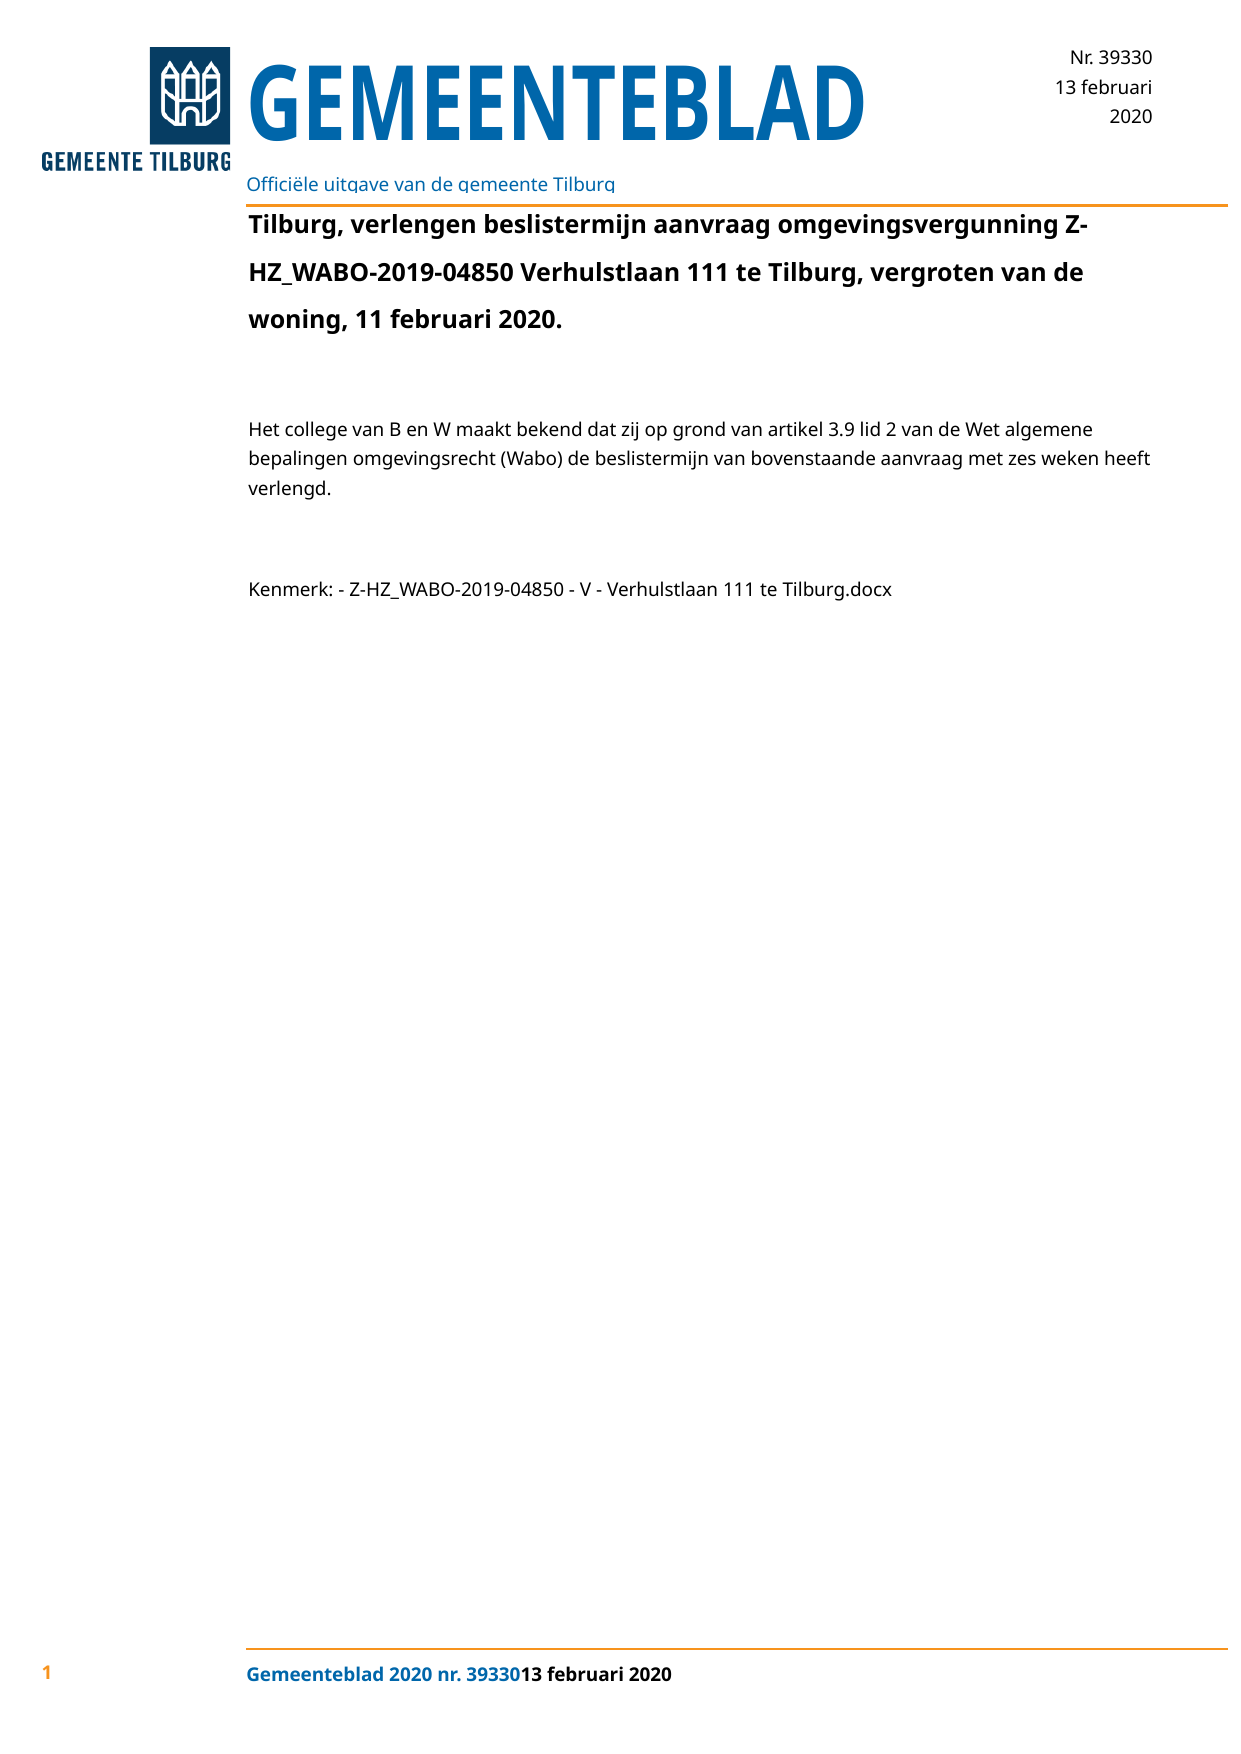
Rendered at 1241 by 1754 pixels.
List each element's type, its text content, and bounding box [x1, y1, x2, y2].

text Kenmerk: - Z-HZ_WABO-2019-04850 - V - Verhulstlaan 111 te Tilburg.docx [248, 576, 1152, 602]
text Tilburg, verlengen beslistermijn aanvraag omgevingsvergunning Z-HZ_WABO-2019-04850 Verhulstlaan 111 te Tilburg, vergroten van de woning, 11 februari 2020. [248, 207, 1152, 336]
text Het college van B en W maakt bekend dat zij op grond van artikel 3.9 lid 2 van de Wet algemene bepalingen omgevingsrecht (Wabo) de beslistermijn van bovenstaande aanvraag met zes weken heeft verlengd. [248, 416, 1152, 501]
picture [41, 47, 231, 172]
